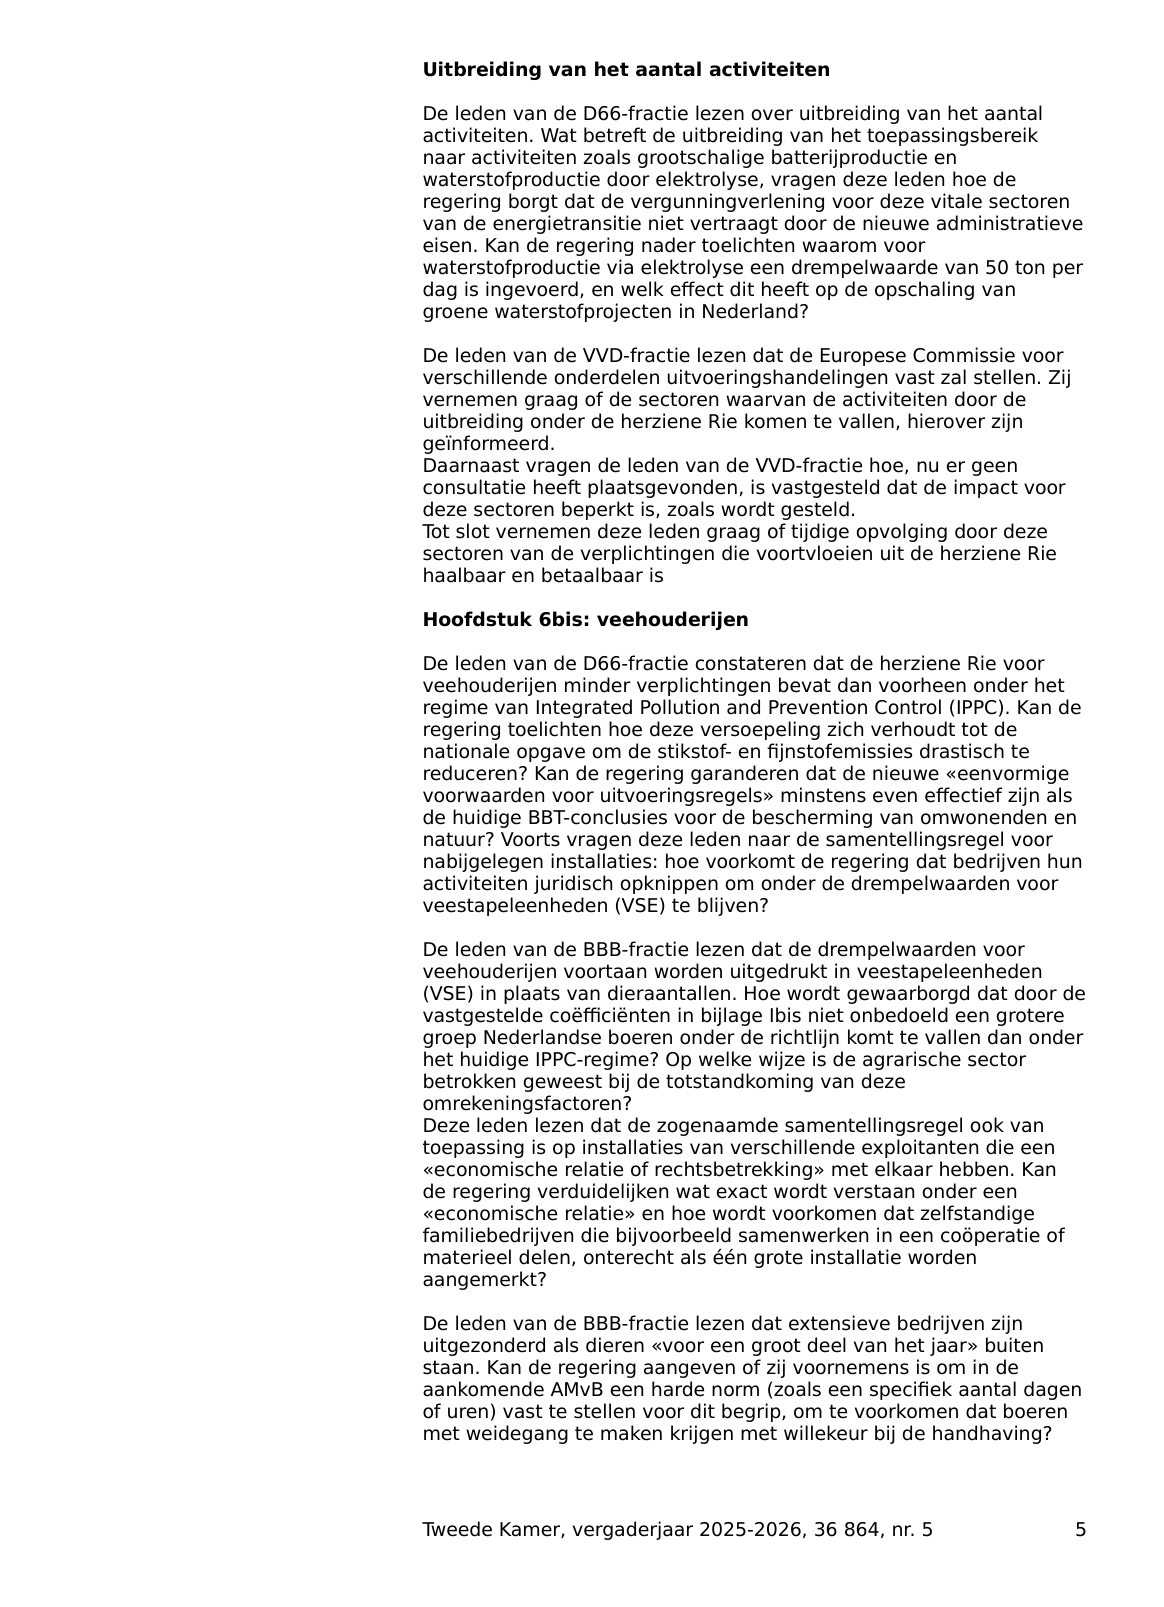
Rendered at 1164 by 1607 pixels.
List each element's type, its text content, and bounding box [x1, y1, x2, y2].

text De leden van de BBB-fractie lezen dat extensieve bedrijven zijn uitgezonderd als dieren «voor een groot deel van het jaar» buiten staan. Kan de regering aangeven of zij voornemens is om in de aankomende AMvB een harde norm (zoals een specifiek aantal dagen of uren) vast te stellen voor dit begrip, om te voorkomen dat boeren met weidegang te maken krijgen met willekeur bij de handhaving? [422, 1313, 1087, 1445]
text De leden van de D66-fractie lezen over uitbreiding van het aantal activiteiten. Wat betreft de uitbreiding van het toepassingsbereik naar activiteiten zoals grootschalige batterijproductie en waterstofproductie door elektrolyse, vragen deze leden hoe de regering borgt dat de vergunningverlening voor deze vitale sectoren van de energietransitie niet vertraagt door de nieuwe administratieve eisen. Kan de regering nader toelichten waarom voor waterstofproductie via elektrolyse een drempelwaarde van 50 ton per dag is ingevoerd, en welk effect dit heeft op de opschaling van groene waterstofprojecten in Nederland? [422, 103, 1087, 323]
text De leden van de D66-fractie constateren dat de herziene Rie voor veehouderijen minder verplichtingen bevat dan voorheen onder het regime van Integrated Pollution and Prevention Control (IPPC). Kan de regering toelichten hoe deze versoepeling zich verhoudt tot de nationale opgave om de stikstof- en fijnstofemissies drastisch te reduceren? Kan de regering garanderen dat de nieuwe «eenvormige voorwaarden voor uitvoeringsregels» minstens even effectief zijn als de huidige BBT-conclusies voor de bescherming van omwonenden en natuur? Voorts vragen deze leden naar de samentellingsregel voor nabijgelegen installaties: hoe voorkomt de regering dat bedrijven hun activiteiten juridisch opknippen om onder de drempelwaarden voor veestapeleenheden (VSE) te blijven? [422, 653, 1087, 917]
subtitle Hoofdstuk 6bis: veehouderijen [422, 609, 1087, 631]
text De leden van de VVD-fractie lezen dat de Europese Commissie voor verschillende onderdelen uitvoeringshandelingen vast zal stellen. Zij vernemen graag of de sectoren waarvan de activiteiten door de uitbreiding onder de herziene Rie komen te vallen, hierover zijn geïnformeerd. [422, 345, 1087, 455]
text Daarnaast vragen de leden van de VVD-fractie hoe, nu er geen consultatie heeft plaatsgevonden, is vastgesteld dat de impact voor deze sectoren beperkt is, zoals wordt gesteld. [422, 455, 1087, 521]
subtitle Uitbreiding van het aantal activiteiten [422, 59, 1087, 81]
text Tot slot vernemen deze leden graag of tijdige opvolging door deze sectoren van de verplichtingen die voortvloeien uit de herziene Rie haalbaar en betaalbaar is [422, 521, 1087, 587]
text De leden van de BBB-fractie lezen dat de drempelwaarden voor veehouderijen voortaan worden uitgedrukt in veestapeleenheden (VSE) in plaats van dieraantallen. Hoe wordt gewaarborgd dat door de vastgestelde coëfficiënten in bijlage Ibis niet onbedoeld een grotere groep Nederlandse boeren onder de richtlijn komt te vallen dan onder het huidige IPPC-regime? Op welke wijze is de agrarische sector betrokken geweest bij de totstandkoming van deze omrekeningsfactoren? [422, 939, 1087, 1115]
text Deze leden lezen dat de zogenaamde samentellingsregel ook van toepassing is op installaties van verschillende exploitanten die een «economische relatie of rechtsbetrekking» met elkaar hebben. Kan de regering verduidelijken wat exact wordt verstaan onder een «economische relatie» en hoe wordt voorkomen dat zelfstandige familiebedrijven die bijvoorbeeld samenwerken in een coöperatie of materieel delen, onterecht als één grote installatie worden aangemerkt? [422, 1115, 1087, 1291]
